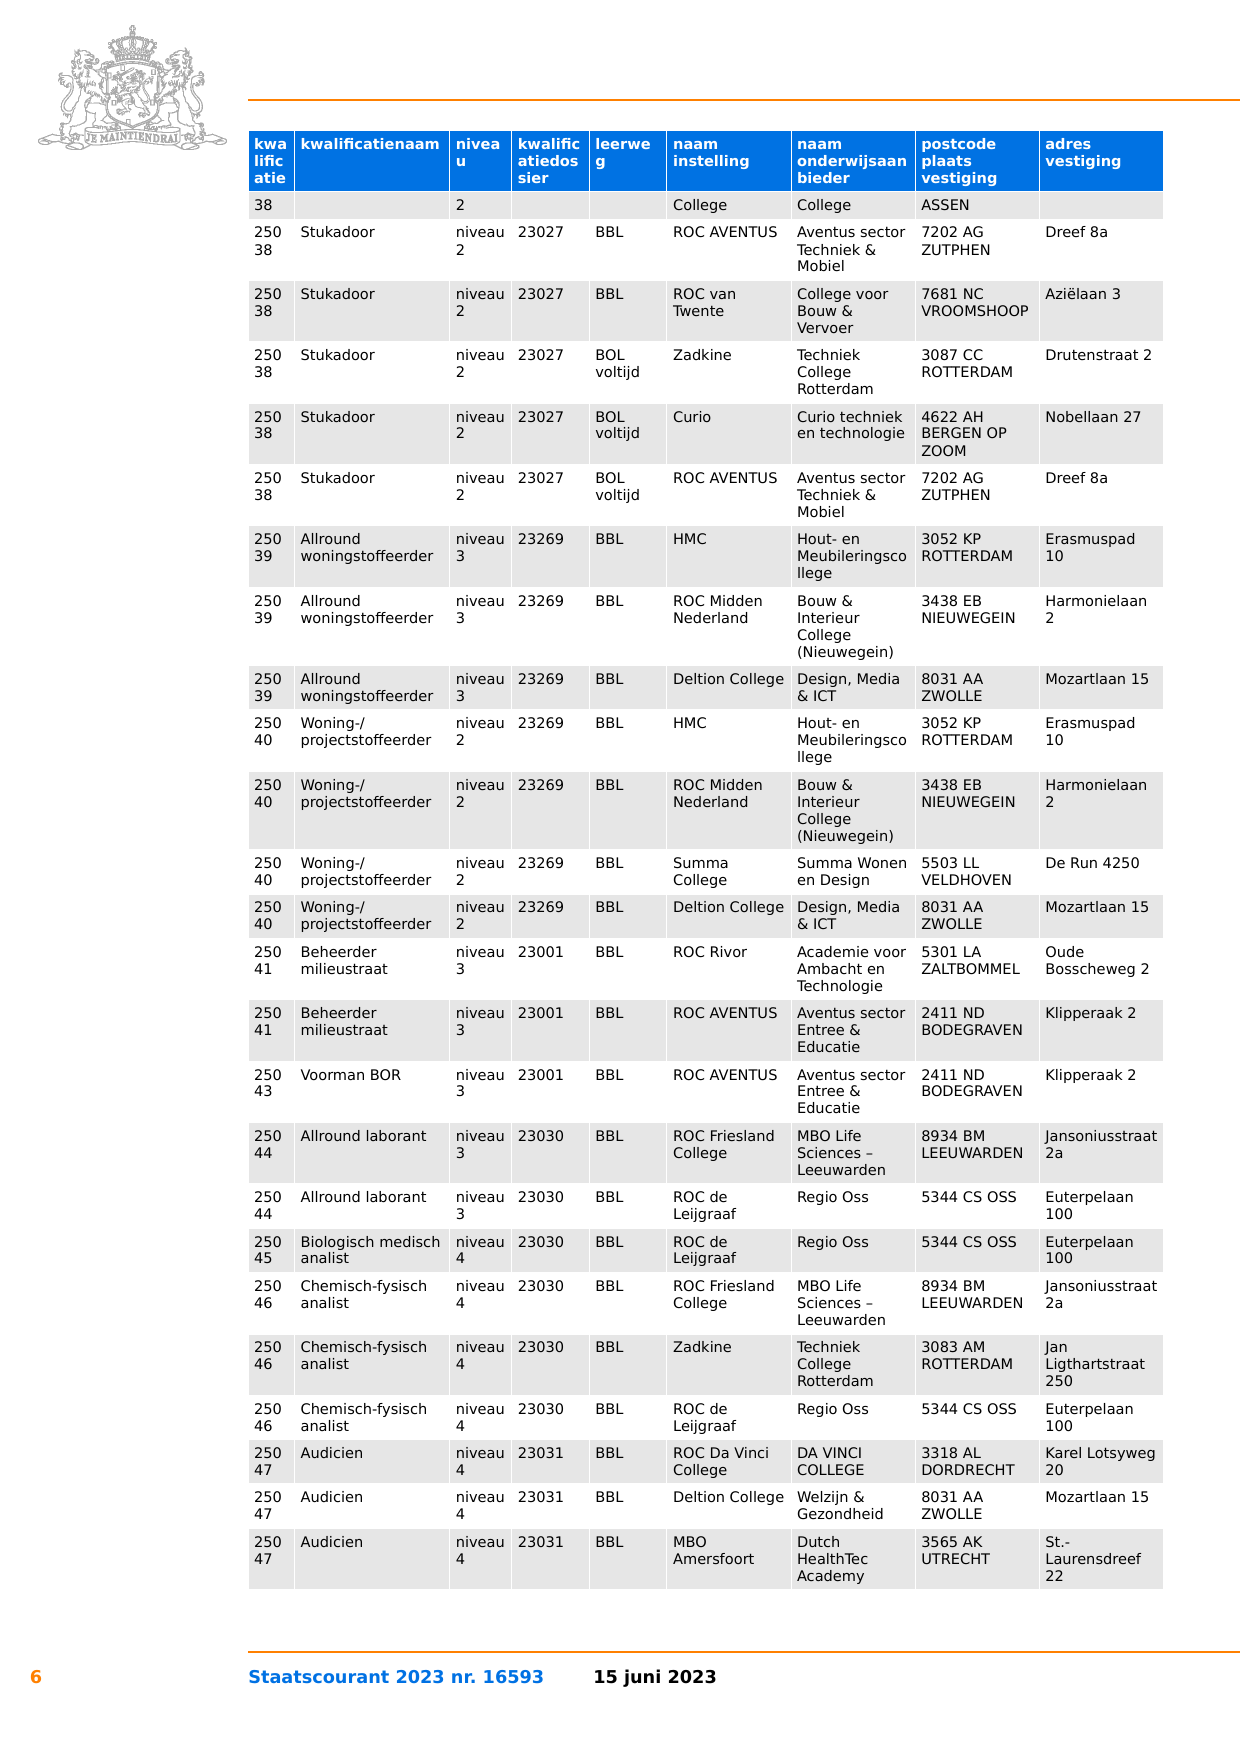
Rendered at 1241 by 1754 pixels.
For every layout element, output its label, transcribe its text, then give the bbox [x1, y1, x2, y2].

table_cell BBL [590, 1000, 666, 1061]
table_cell Aventus sector Entree & Educatie [792, 1062, 915, 1122]
table_cell Chemisch-fysisch analist [295, 1396, 449, 1439]
table_cell Beheerder milieustraat [295, 939, 449, 999]
table_cell Audicien [295, 1440, 449, 1483]
table_cell BOL voltijd [590, 343, 666, 403]
table_cell BBL [590, 939, 666, 999]
table_cell Nobellaan 27 [1040, 404, 1163, 464]
table_cell St.-Laurensdreef 22 [1040, 1529, 1163, 1589]
table_cell 2411 ND BODEGRAVEN [916, 1000, 1039, 1061]
table_cell Audicien [295, 1485, 449, 1528]
table_cell 3438 EB NIEUWEGEIN [916, 772, 1039, 849]
table_cell Jansoniusstraat 2a [1040, 1273, 1163, 1333]
table_cell Hout- en Meubileringscollege [792, 526, 915, 587]
table_cell BBL [590, 1440, 666, 1483]
table_cell 7202 AG ZUTPHEN [916, 220, 1039, 280]
table_cell 23269 [512, 526, 589, 587]
table_cell 25038 [249, 281, 294, 341]
table_cell BBL [590, 1229, 666, 1272]
table_cell 25038 [249, 404, 294, 464]
table_header niveau [450, 131, 511, 191]
table_cell niveau 4 [450, 1229, 511, 1272]
table_cell ROC AVENTUS [667, 220, 791, 280]
table_cell niveau 4 [450, 1273, 511, 1333]
table_cell Allround woningstoffeerder [295, 588, 449, 665]
table_cell BBL [590, 281, 666, 341]
table_cell 5301 LA ZALTBOMMEL [916, 939, 1039, 999]
table_cell niveau 2 [450, 220, 511, 280]
table_cell niveau 2 [450, 465, 511, 525]
table_cell Design, Media & ICT [792, 666, 915, 709]
table_cell Aventus sector Techniek & Mobiel [792, 220, 915, 280]
table_cell niveau 2 [450, 850, 511, 893]
table_cell Bouw & Interieur College (Nieuwegein) [792, 588, 915, 665]
table_cell 25040 [249, 711, 294, 771]
table_cell 8031 AA ZWOLLE [916, 895, 1039, 938]
table_cell 23027 [512, 220, 589, 280]
table_cell 25047 [249, 1529, 294, 1589]
table_cell Karel Lotsyweg 20 [1040, 1440, 1163, 1483]
table_cell 23030 [512, 1396, 589, 1439]
table_cell 23001 [512, 1062, 589, 1122]
table_cell Allround laborant [295, 1123, 449, 1183]
table_cell 25045 [249, 1229, 294, 1272]
table_cell 25038 [249, 343, 294, 403]
table_cell niveau 3 [450, 1000, 511, 1061]
table_cell 25039 [249, 666, 294, 709]
table_cell BBL [590, 850, 666, 893]
table_cell Summa College [667, 850, 791, 893]
table_cell MBO Life Sciences – Leeuwarden [792, 1123, 915, 1183]
table_cell BBL [590, 1123, 666, 1183]
table_cell Curio techniek en technologie [792, 404, 915, 464]
table_cell 3087 CC ROTTERDAM [916, 343, 1039, 403]
table_cell Audicien [295, 1529, 449, 1589]
table_cell ROC Rivor [667, 939, 791, 999]
table_cell ROC AVENTUS [667, 465, 791, 525]
table_cell niveau 3 [450, 1062, 511, 1122]
table_cell Woning-/projectstoffeerder [295, 772, 449, 849]
table_cell Stukadoor [295, 404, 449, 464]
table_cell BBL [590, 772, 666, 849]
table_header kwalificatie [249, 131, 294, 191]
table_cell Woning-/projectstoffeerder [295, 850, 449, 893]
table_cell ROC AVENTUS [667, 1062, 791, 1122]
table_cell College voor Bouw & Vervoer [792, 281, 915, 341]
table_cell Klipperaak 2 [1040, 1062, 1163, 1122]
table_cell 25046 [249, 1273, 294, 1333]
table_header kwalificatiedossier [512, 131, 589, 191]
table_cell 5344 CS OSS [916, 1229, 1039, 1272]
table_cell ROC Da Vinci College [667, 1440, 791, 1483]
table_cell Regio Oss [792, 1184, 915, 1228]
table_cell BBL [590, 1335, 666, 1395]
table_cell 25041 [249, 939, 294, 999]
table_cell 23027 [512, 404, 589, 464]
table_cell BBL [590, 220, 666, 280]
table_cell Euterpelaan 100 [1040, 1396, 1163, 1439]
table_cell BBL [590, 1062, 666, 1122]
table_cell [295, 192, 449, 219]
table_cell [590, 192, 666, 219]
table_cell Deltion College [667, 1485, 791, 1528]
table_cell 25046 [249, 1396, 294, 1439]
table_cell Beheerder milieustraat [295, 1000, 449, 1061]
table_cell Welzijn & Gezondheid [792, 1485, 915, 1528]
table_cell 23031 [512, 1485, 589, 1528]
table_cell niveau 3 [450, 666, 511, 709]
table_cell HMC [667, 526, 791, 587]
table_cell 38 [249, 192, 294, 219]
table_cell 3052 KP ROTTERDAM [916, 711, 1039, 771]
table_cell 23031 [512, 1440, 589, 1483]
table_cell 5344 CS OSS [916, 1396, 1039, 1439]
table_cell 3318 AL DORDRECHT [916, 1440, 1039, 1483]
table_cell BBL [590, 666, 666, 709]
table_cell Jan Ligthartstraat 250 [1040, 1335, 1163, 1395]
table_cell MBO Amersfoort [667, 1529, 791, 1589]
table_cell ROC AVENTUS [667, 1000, 791, 1061]
table_cell Design, Media & ICT [792, 895, 915, 938]
table_cell Chemisch-fysisch analist [295, 1273, 449, 1333]
table_cell 25040 [249, 772, 294, 849]
table_cell 23027 [512, 465, 589, 525]
table_cell niveau 3 [450, 526, 511, 587]
table_cell niveau 2 [450, 404, 511, 464]
table_cell Dreef 8a [1040, 465, 1163, 525]
table_cell 23269 [512, 772, 589, 849]
table_cell BBL [590, 1396, 666, 1439]
table_cell Curio [667, 404, 791, 464]
table_cell 23030 [512, 1229, 589, 1272]
table_header adres vestiging [1040, 131, 1163, 191]
table_cell Mozartlaan 15 [1040, 1485, 1163, 1528]
table_cell BBL [590, 1485, 666, 1528]
table_cell Euterpelaan 100 [1040, 1229, 1163, 1272]
table_cell 5503 LL VELDHOVEN [916, 850, 1039, 893]
picture [38, 25, 227, 150]
table_cell Klipperaak 2 [1040, 1000, 1163, 1061]
table_cell 8934 BM LEEUWARDEN [916, 1123, 1039, 1183]
table_cell 25046 [249, 1335, 294, 1395]
table_cell BOL voltijd [590, 404, 666, 464]
table_cell 23269 [512, 666, 589, 709]
table_cell ROC Midden Nederland [667, 588, 791, 665]
table_cell Academie voor Ambacht en Technologie [792, 939, 915, 999]
table_cell ROC van Twente [667, 281, 791, 341]
table_cell 7202 AG ZUTPHEN [916, 465, 1039, 525]
table_cell 23030 [512, 1184, 589, 1228]
table_cell niveau 3 [450, 1123, 511, 1183]
table_cell 2411 ND BODEGRAVEN [916, 1062, 1039, 1122]
table_cell 25047 [249, 1485, 294, 1528]
table_cell 3565 AK UTRECHT [916, 1529, 1039, 1589]
table_cell 8031 AA ZWOLLE [916, 666, 1039, 709]
table_cell 3438 EB NIEUWEGEIN [916, 588, 1039, 665]
table_cell Aziëlaan 3 [1040, 281, 1163, 341]
table_cell BBL [590, 1529, 666, 1589]
table_cell 8934 BM LEEUWARDEN [916, 1273, 1039, 1333]
table_cell Voorman BOR [295, 1062, 449, 1122]
table_cell Zadkine [667, 343, 791, 403]
table_cell Stukadoor [295, 281, 449, 341]
table_cell 25047 [249, 1440, 294, 1483]
table_cell BBL [590, 1184, 666, 1228]
table_header leerweg [590, 131, 666, 191]
table_cell ROC de Leijgraaf [667, 1396, 791, 1439]
table_cell BBL [590, 588, 666, 665]
table_cell Dutch HealthTec Academy [792, 1529, 915, 1589]
table_cell 2 [450, 192, 511, 219]
table_cell Oude Bosscheweg 2 [1040, 939, 1163, 999]
table_cell Erasmuspad 10 [1040, 526, 1163, 587]
table_cell Mozartlaan 15 [1040, 666, 1163, 709]
table_cell niveau 2 [450, 281, 511, 341]
table_cell Summa Wonen en Design [792, 850, 915, 893]
table_cell niveau 4 [450, 1335, 511, 1395]
table_cell niveau 4 [450, 1396, 511, 1439]
table_cell Deltion College [667, 666, 791, 709]
table_cell 25044 [249, 1123, 294, 1183]
table_cell [512, 192, 589, 219]
table_cell niveau 2 [450, 895, 511, 938]
table_header naam onderwijsaanbieder [792, 131, 915, 191]
table_cell De Run 4250 [1040, 850, 1163, 893]
table_cell Biologisch medisch analist [295, 1229, 449, 1272]
table_cell 5344 CS OSS [916, 1184, 1039, 1228]
table_cell HMC [667, 711, 791, 771]
table_cell ROC Friesland College [667, 1273, 791, 1333]
table_cell Woning-/projectstoffeerder [295, 711, 449, 771]
table_cell niveau 2 [450, 711, 511, 771]
table_cell 25039 [249, 526, 294, 587]
table_cell niveau 4 [450, 1529, 511, 1589]
table_cell Stukadoor [295, 465, 449, 525]
table_cell niveau 2 [450, 772, 511, 849]
table_cell 23030 [512, 1273, 589, 1333]
table_cell [1040, 192, 1163, 219]
table_cell 4622 AH BERGEN OP ZOOM [916, 404, 1039, 464]
table_cell Regio Oss [792, 1229, 915, 1272]
table_cell 25043 [249, 1062, 294, 1122]
table_header kwalificatienaam [295, 131, 449, 191]
table_cell ROC de Leijgraaf [667, 1229, 791, 1272]
table_cell niveau 4 [450, 1485, 511, 1528]
table_cell 23269 [512, 850, 589, 893]
table_cell 23031 [512, 1529, 589, 1589]
table_cell Bouw & Interieur College (Nieuwegein) [792, 772, 915, 849]
table_cell ASSEN [916, 192, 1039, 219]
table_cell 23269 [512, 711, 589, 771]
table_cell Aventus sector Techniek & Mobiel [792, 465, 915, 525]
table_cell niveau 2 [450, 343, 511, 403]
table_cell Regio Oss [792, 1396, 915, 1439]
table_cell 23027 [512, 343, 589, 403]
table_cell 25038 [249, 220, 294, 280]
table_cell 25041 [249, 1000, 294, 1061]
table_cell niveau 3 [450, 588, 511, 665]
table_cell 23269 [512, 588, 589, 665]
table_cell niveau 4 [450, 1440, 511, 1483]
table_cell 23030 [512, 1123, 589, 1183]
table_cell 3083 AM ROTTERDAM [916, 1335, 1039, 1395]
table_cell 23030 [512, 1335, 589, 1395]
table_cell Jansoniusstraat 2a [1040, 1123, 1163, 1183]
table_cell Zadkine [667, 1335, 791, 1395]
table_cell Techniek College Rotterdam [792, 1335, 915, 1395]
table_cell 25038 [249, 465, 294, 525]
table_cell Drutenstraat 2 [1040, 343, 1163, 403]
table_cell Allround woningstoffeerder [295, 666, 449, 709]
table_cell BBL [590, 711, 666, 771]
table_cell Woning-/projectstoffeerder [295, 895, 449, 938]
table_cell BBL [590, 526, 666, 587]
table_cell Harmonielaan 2 [1040, 588, 1163, 665]
table_cell Erasmuspad 10 [1040, 711, 1163, 771]
table_cell Deltion College [667, 895, 791, 938]
table_cell ROC de Leijgraaf [667, 1184, 791, 1228]
table_cell BBL [590, 1273, 666, 1333]
table_cell Harmonielaan 2 [1040, 772, 1163, 849]
table_header naam instelling [667, 131, 791, 191]
table_cell 7681 NC VROOMSHOOP [916, 281, 1039, 341]
table_cell 23001 [512, 939, 589, 999]
table_cell 25040 [249, 895, 294, 938]
table_cell niveau 3 [450, 1184, 511, 1228]
table_cell 23001 [512, 1000, 589, 1061]
table_cell Allround laborant [295, 1184, 449, 1228]
table_cell College [667, 192, 791, 219]
table_cell Hout- en Meubileringscollege [792, 711, 915, 771]
table_cell BOL voltijd [590, 465, 666, 525]
table_cell 25040 [249, 850, 294, 893]
table_cell BBL [590, 895, 666, 938]
table_cell 8031 AA ZWOLLE [916, 1485, 1039, 1528]
table_cell Chemisch-fysisch analist [295, 1335, 449, 1395]
table_cell 25044 [249, 1184, 294, 1228]
table_cell Stukadoor [295, 343, 449, 403]
table_cell Techniek College Rotterdam [792, 343, 915, 403]
table_cell Dreef 8a [1040, 220, 1163, 280]
table_cell ROC Friesland College [667, 1123, 791, 1183]
table_header postcode plaats vestiging [916, 131, 1039, 191]
table_cell Aventus sector Entree & Educatie [792, 1000, 915, 1061]
table_cell Allround woningstoffeerder [295, 526, 449, 587]
table_cell DA VINCI COLLEGE [792, 1440, 915, 1483]
table_cell Stukadoor [295, 220, 449, 280]
table_cell 23027 [512, 281, 589, 341]
table_cell 25039 [249, 588, 294, 665]
table_cell niveau 3 [450, 939, 511, 999]
table_cell 23269 [512, 895, 589, 938]
table_cell ROC Midden Nederland [667, 772, 791, 849]
table_cell MBO Life Sciences – Leeuwarden [792, 1273, 915, 1333]
table_cell Mozartlaan 15 [1040, 895, 1163, 938]
table_cell 3052 KP ROTTERDAM [916, 526, 1039, 587]
table_cell College [792, 192, 915, 219]
table_cell Euterpelaan 100 [1040, 1184, 1163, 1228]
